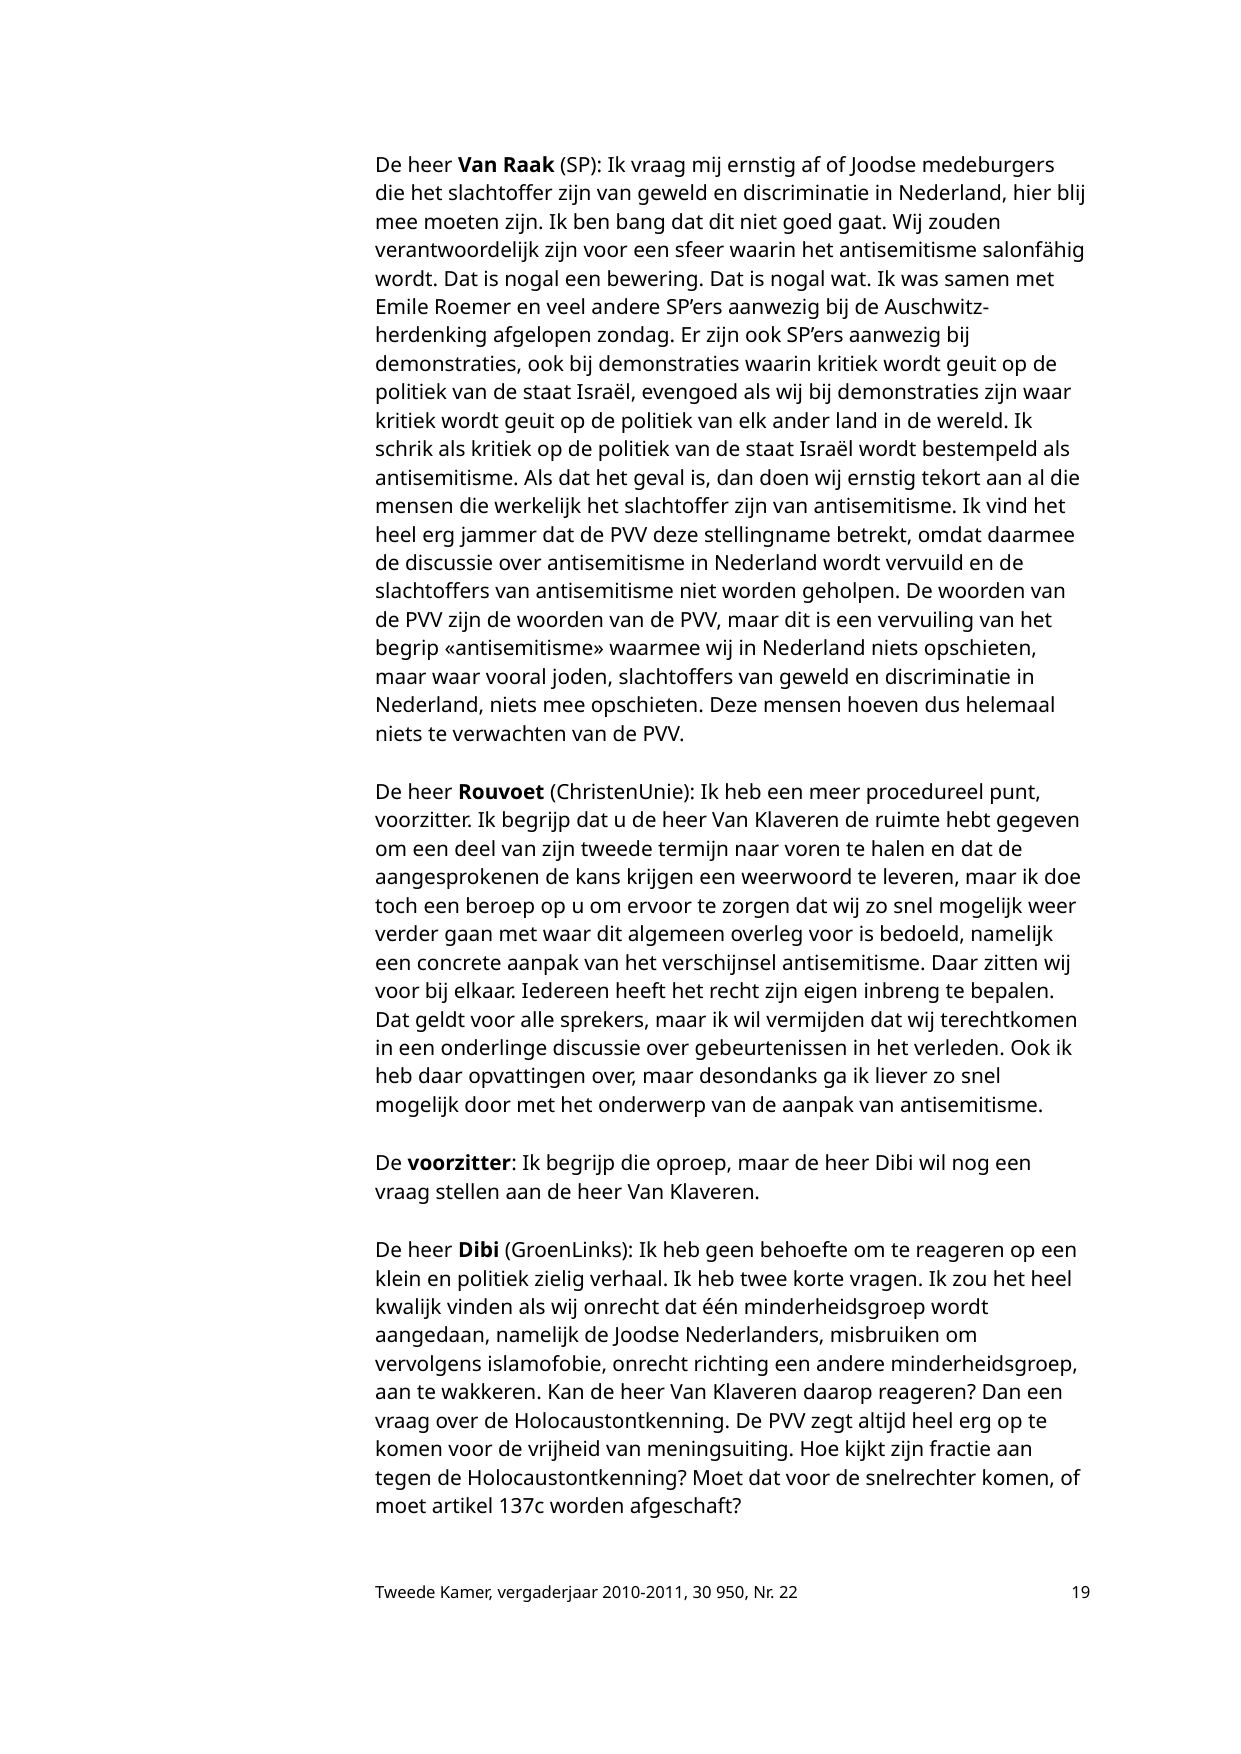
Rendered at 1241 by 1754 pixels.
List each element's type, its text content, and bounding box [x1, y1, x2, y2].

text De voorzitter: Ik begrijp die oproep, maar de heer Dibi wil nog een vraag stellen aan de heer Van Klaveren. [375, 1148, 1090, 1205]
text De heer Van Raak (SP): Ik vraag mij ernstig af of Joodse medeburgers die het slachtoffer zijn van geweld en discriminatie in Nederland, hier blij mee moeten zijn. Ik ben bang dat dit niet goed gaat. Wij zouden verantwoordelijk zijn voor een sfeer waarin het antisemitisme salonfähig wordt. Dat is nogal een bewering. Dat is nogal wat. Ik was samen met Emile Roemer en veel andere SP’ers aanwezig bij de Auschwitz-herdenking afgelopen zondag. Er zijn ook SP’ers aanwezig bij demonstraties, ook bij demonstraties waarin kritiek wordt geuit op de politiek van de staat Israël, evengoed als wij bij demonstraties zijn waar kritiek wordt geuit op de politiek van elk ander land in de wereld. Ik schrik als kritiek op de politiek van de staat Israël wordt bestempeld als antisemitisme. Als dat het geval is, dan doen wij ernstig tekort aan al die mensen die werkelijk het slachtoffer zijn van antisemitisme. Ik vind het heel erg jammer dat de PVV deze stellingname betrekt, omdat daarmee de discussie over antisemitisme in Nederland wordt vervuild en de slachtoffers van antisemitisme niet worden geholpen. De woorden van de PVV zijn de woorden van de PVV, maar dit is een vervuiling van het begrip «antisemitisme» waarmee wij in Nederland niets opschieten, maar waar vooral joden, slachtoffers van geweld en discriminatie in Nederland, niets mee opschieten. Deze mensen hoeven dus helemaal niets te verwachten van de PVV. [375, 150, 1090, 747]
text De heer Rouvoet (ChristenUnie): Ik heb een meer procedureel punt, voorzitter. Ik begrijp dat u de heer Van Klaveren de ruimte hebt gegeven om een deel van zijn tweede termijn naar voren te halen en dat de aangesprokenen de kans krijgen een weerwoord te leveren, maar ik doe toch een beroep op u om ervoor te zorgen dat wij zo snel mogelijk weer verder gaan met waar dit algemeen overleg voor is bedoeld, namelijk een concrete aanpak van het verschijnsel antisemitisme. Daar zitten wij voor bij elkaar. Iedereen heeft het recht zijn eigen inbreng te bepalen. Dat geldt voor alle sprekers, maar ik wil vermijden dat wij terechtkomen in een onderlinge discussie over gebeurtenissen in het verleden. Ook ik heb daar opvattingen over, maar desondanks ga ik liever zo snel mogelijk door met het onderwerp van de aanpak van antisemitisme. [375, 777, 1090, 1118]
text De heer Dibi (GroenLinks): Ik heb geen behoefte om te reageren op een klein en politiek zielig verhaal. Ik heb twee korte vragen. Ik zou het heel kwalijk vinden als wij onrecht dat één minderheidsgroep wordt aangedaan, namelijk de Joodse Nederlanders, misbruiken om vervolgens islamofobie, onrecht richting een andere minderheidsgroep, aan te wakkeren. Kan de heer Van Klaveren daarop reageren? Dan een vraag over de Holocaustontkenning. De PVV zegt altijd heel erg op te komen voor de vrijheid van meningsuiting. Hoe kijkt zijn fractie aan tegen de Holocaustontkenning? Moet dat voor de snelrechter komen, of moet artikel 137c worden afgeschaft? [375, 1235, 1090, 1520]
